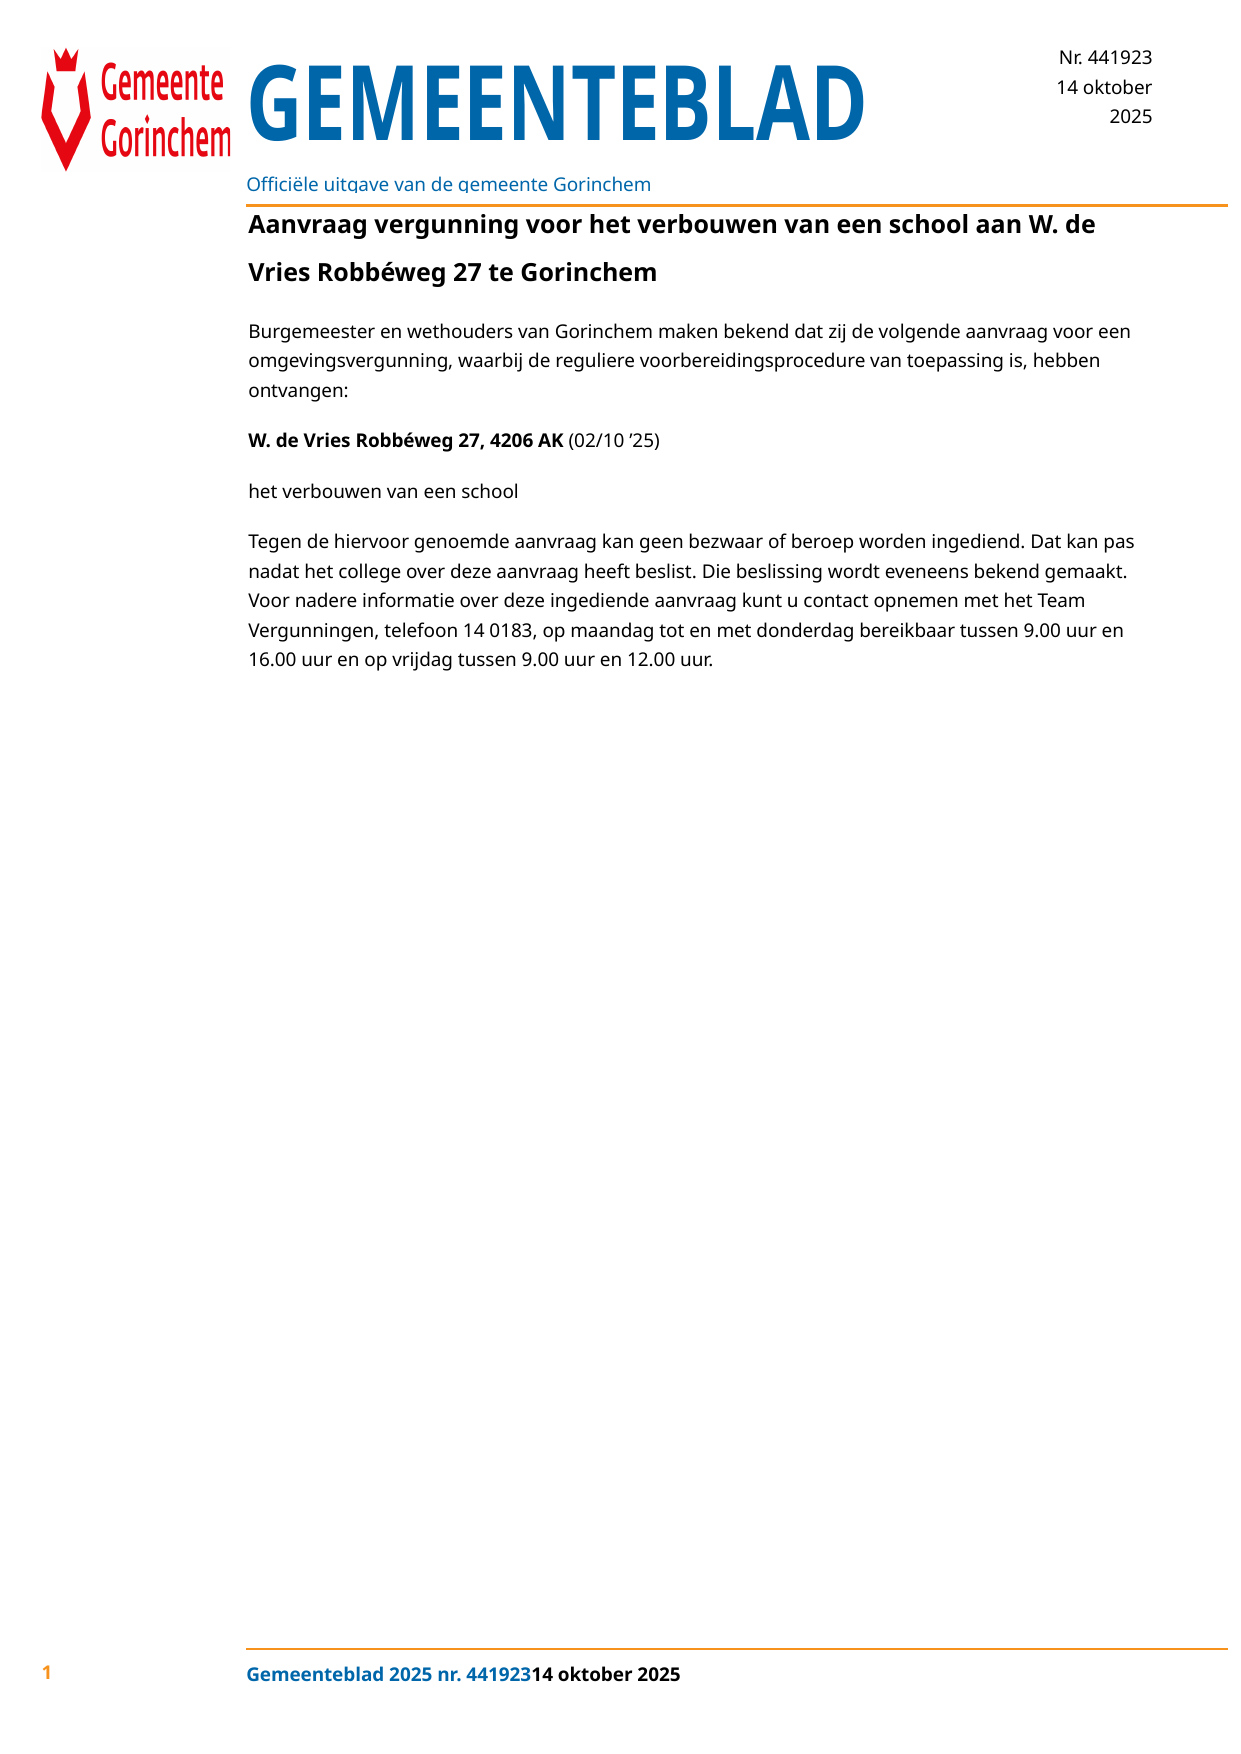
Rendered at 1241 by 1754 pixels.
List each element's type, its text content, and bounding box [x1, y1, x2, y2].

text het verbouwen van een school [248, 478, 1152, 504]
picture [41, 47, 231, 172]
text Tegen de hiervoor genoemde aanvraag kan geen bezwaar of beroep worden ingediend. Dat kan pas nadat het college over deze aanvraag heeft beslist. Die beslissing wordt eveneens bekend gemaakt. Voor nadere informatie over deze ingediende aanvraag kunt u contact opnemen met het Team Vergunningen, telefoon 14 0183, op maandag tot en met donderdag bereikbaar tussen 9.00 uur en 16.00 uur en op vrijdag tussen 9.00 uur en 12.00 uur. [248, 528, 1152, 672]
text Aanvraag vergunning voor het verbouwen van een school aan W. de Vries Robbéweg 27 te Gorinchem [248, 207, 1152, 288]
text W. de Vries Robbéweg 27, 4206 AK (02/10 ’25) [248, 427, 1152, 453]
text Burgemeester en wethouders van Gorinchem maken bekend dat zij de volgende aanvraag voor een omgevingsvergunning, waarbij de reguliere voorbereidingsprocedure van toepassing is, hebben ontvangen: [248, 318, 1152, 403]
